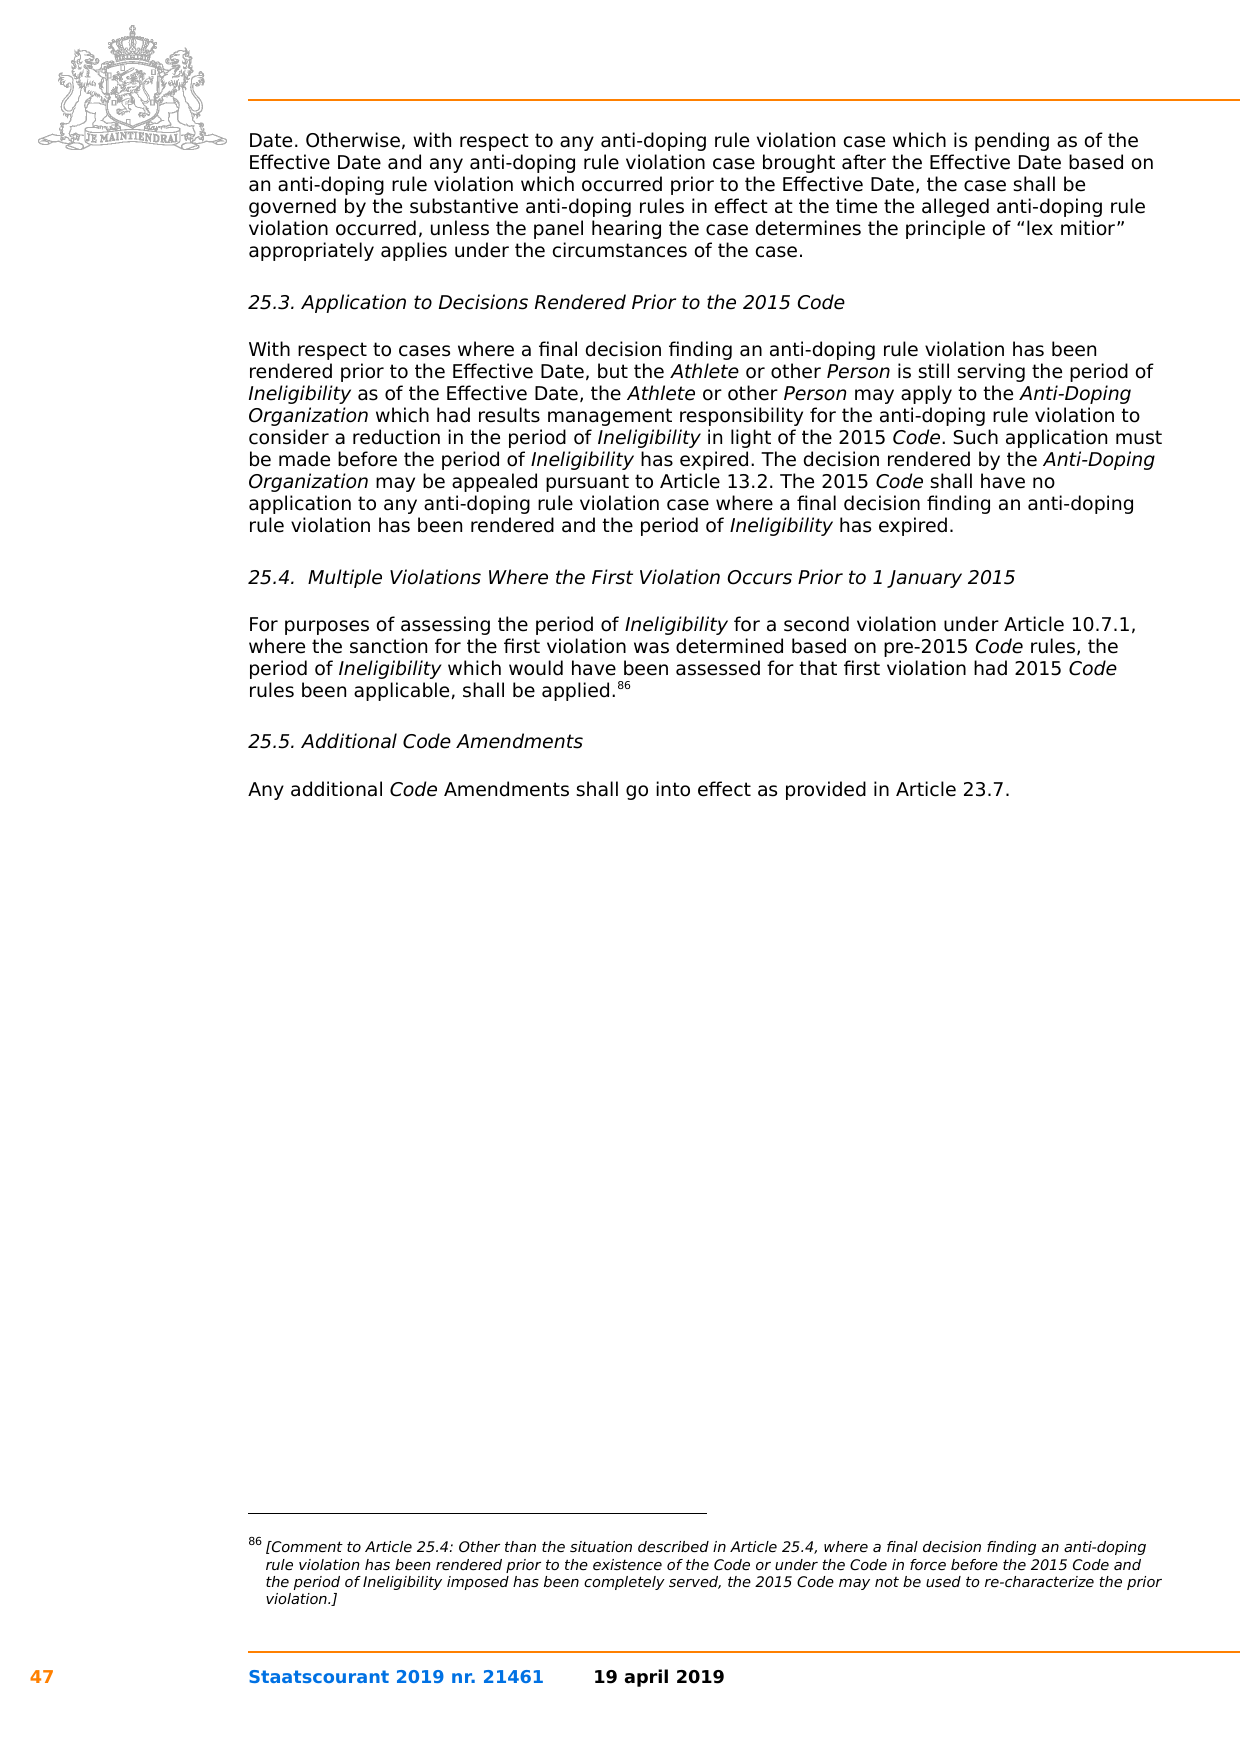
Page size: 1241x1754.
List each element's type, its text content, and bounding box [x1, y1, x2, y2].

text Date. Otherwise, with respect to any anti-doping rule violation case which is pending as of the Effective Date and any anti-doping rule violation case brought after the Effective Date based on an anti-doping rule violation which occurred prior to the Effective Date, the case shall be governed by the substantive anti-doping rules in effect at the time the alleged anti-doping rule violation occurred, unless the panel hearing the case determines the principle of “lex mitior” appropriately applies under the circumstances of the case. [248, 130, 1163, 262]
picture [38, 25, 227, 150]
text [Comment to Article 25.4: Other than the situation described in Article 25.4, where a final decision finding an anti-doping rule violation has been rendered prior to the existence of the Code or under the Code in force before the 2015 Code and the period of Ineligibility imposed has been completely served, the 2015 Code may not be used to re-characterize the prior violation.] [248, 1535, 1163, 1608]
subtitle 25.3. Application to Decisions Rendered Prior to the 2015 Code [248, 292, 1163, 314]
text For purposes of assessing the period of Ineligibility for a second violation under Article 10.7.1, where the sanction for the first violation was determined based on pre-2015 Code rules, the period of Ineligibility which would have been assessed for that first violation had 2015 Code rules been applicable, shall be applied. [248, 613, 1163, 701]
subtitle 25.5. Additional Code Amendments [248, 731, 1163, 753]
text Any additional Code Amendments shall go into effect as provided in Article 23.7. [248, 778, 1163, 800]
subtitle 25.4. Multiple Violations Where the First Violation Occurs Prior to 1 January 2015 [248, 567, 1163, 588]
text With respect to cases where a final decision finding an anti-doping rule violation has been rendered prior to the Effective Date, but the Athlete or other Person is still serving the period of Ineligibility as of the Effective Date, the Athlete or other Person may apply to the Anti-Doping Organization which had results management responsibility for the anti-doping rule violation to consider a reduction in the period of Ineligibility in light of the 2015 Code. Such application must be made before the period of Ineligibility has expired. The decision rendered by the Anti-Doping Organization may be appealed pursuant to Article 13.2. The 2015 Code shall have no application to any anti-doping rule violation case where a final decision finding an anti-doping rule violation has been rendered and the period of Ineligibility has expired. [248, 339, 1163, 537]
